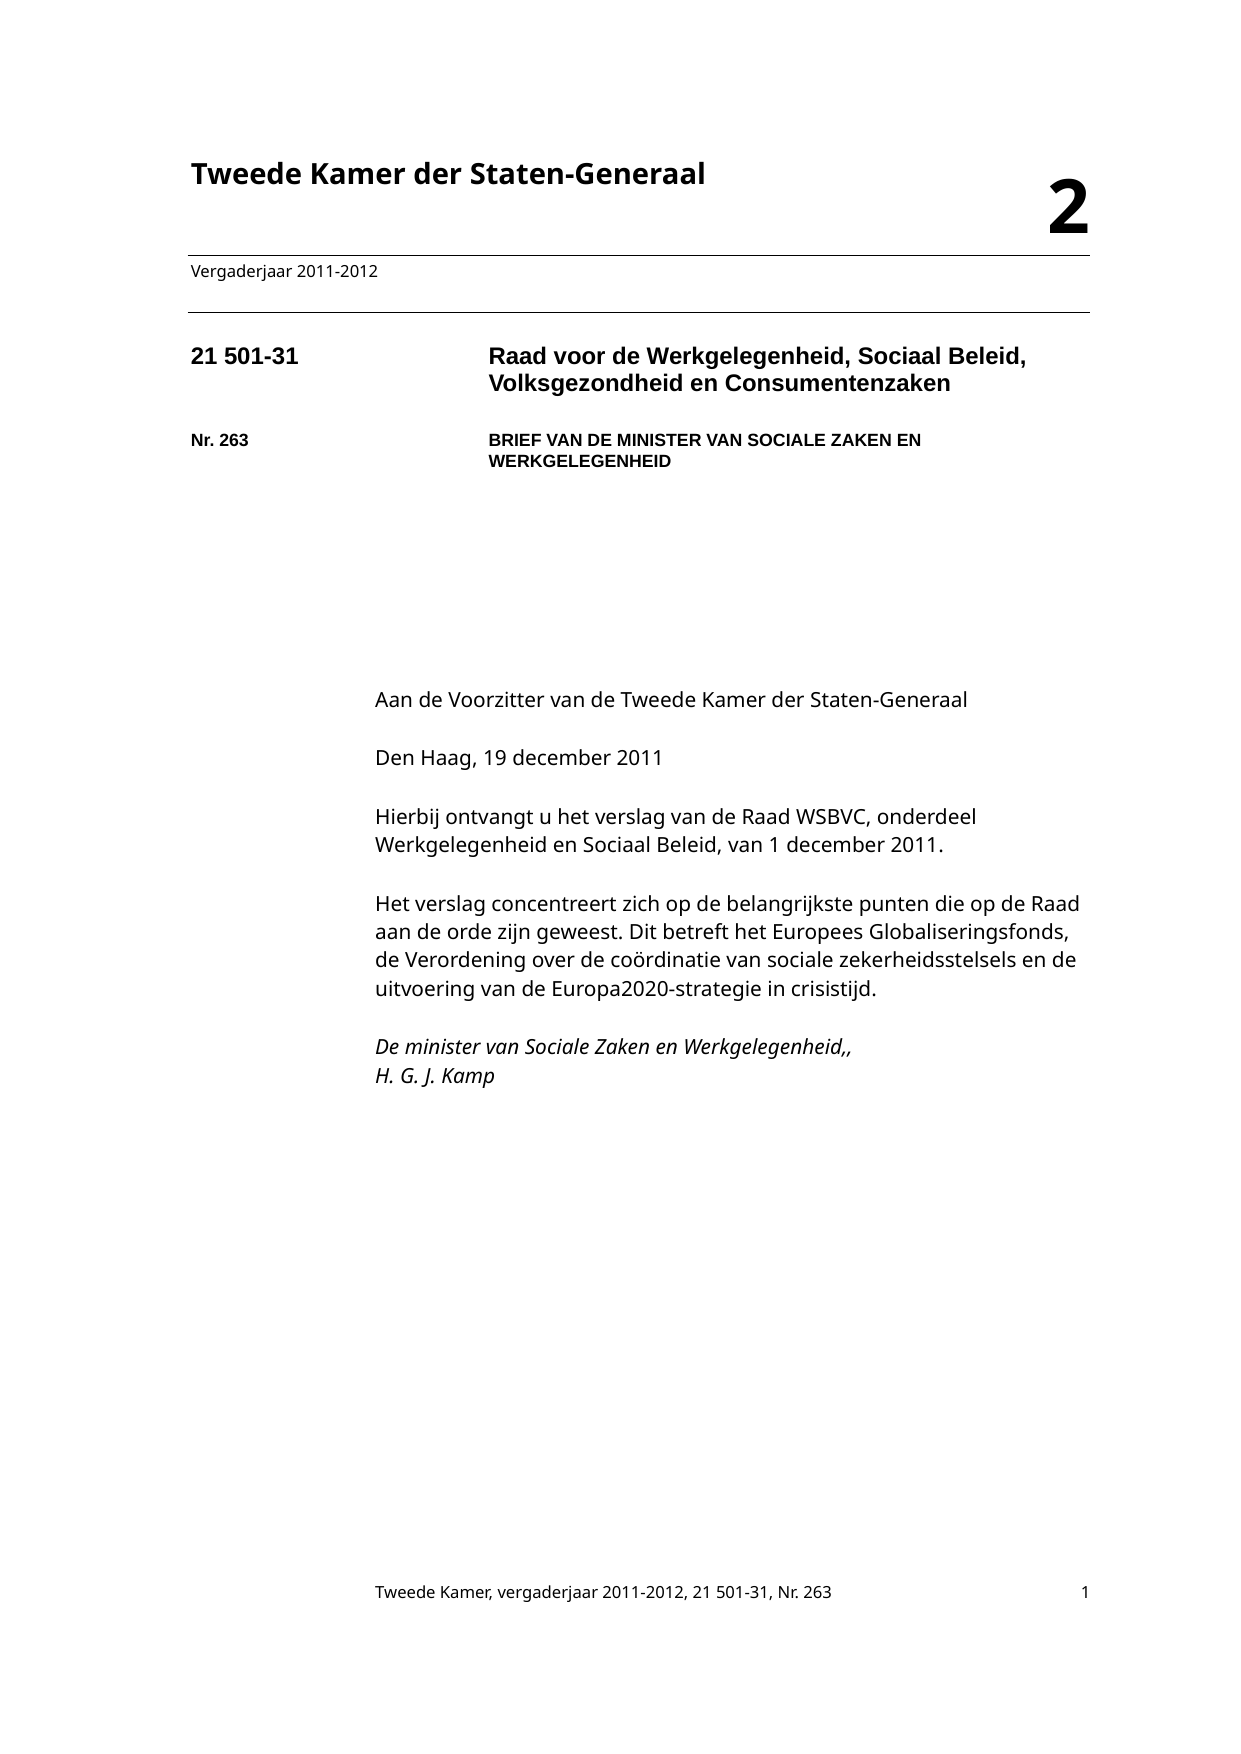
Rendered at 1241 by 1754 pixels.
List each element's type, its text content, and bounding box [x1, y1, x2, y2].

text Aan de Voorzitter van de Tweede Kamer der Staten-Generaal [375, 685, 1090, 713]
table_cell [485, 256, 1090, 312]
table_cell [485, 313, 1090, 339]
table_header Tweede Kamer der Staten-Generaal [188, 150, 909, 255]
table_cell Nr. 263 [188, 427, 485, 566]
table_cell Raad voor de Werkgelegenheid, Sociaal Beleid, Volksgezondheid en Consumentenzaken [485, 339, 1090, 427]
table_cell Vergaderjaar 2011-2012 [188, 256, 485, 312]
text Hierbij ontvangt u het verslag van de Raad WSBVC, onderdeel Werkgelegenheid en Sociaal Beleid, van 1 december 2011. [375, 802, 1090, 859]
text De minister van Sociale Zaken en Werkgelegenheid,, [375, 1032, 1090, 1061]
text Den Haag, 19 december 2011 [375, 743, 1090, 772]
text Het verslag concentreert zich op de belangrijkste punten die op de Raad aan de orde zijn geweest. Dit betreft het Europees Globaliseringsfonds, de Verordening over de coördinatie van sociale zekerheidsstelsels en de uitvoering van de Europa2020-strategie in crisistijd. [375, 889, 1090, 1002]
text H. G. J. Kamp [375, 1061, 1090, 1089]
table_cell BRIEF VAN DE MINISTER VAN SOCIALE ZAKEN EN WERKGELEGENHEID [485, 427, 1090, 566]
table_cell 21 501-31 [188, 339, 485, 427]
table_cell [188, 313, 485, 339]
table_header 2 [910, 150, 1090, 255]
